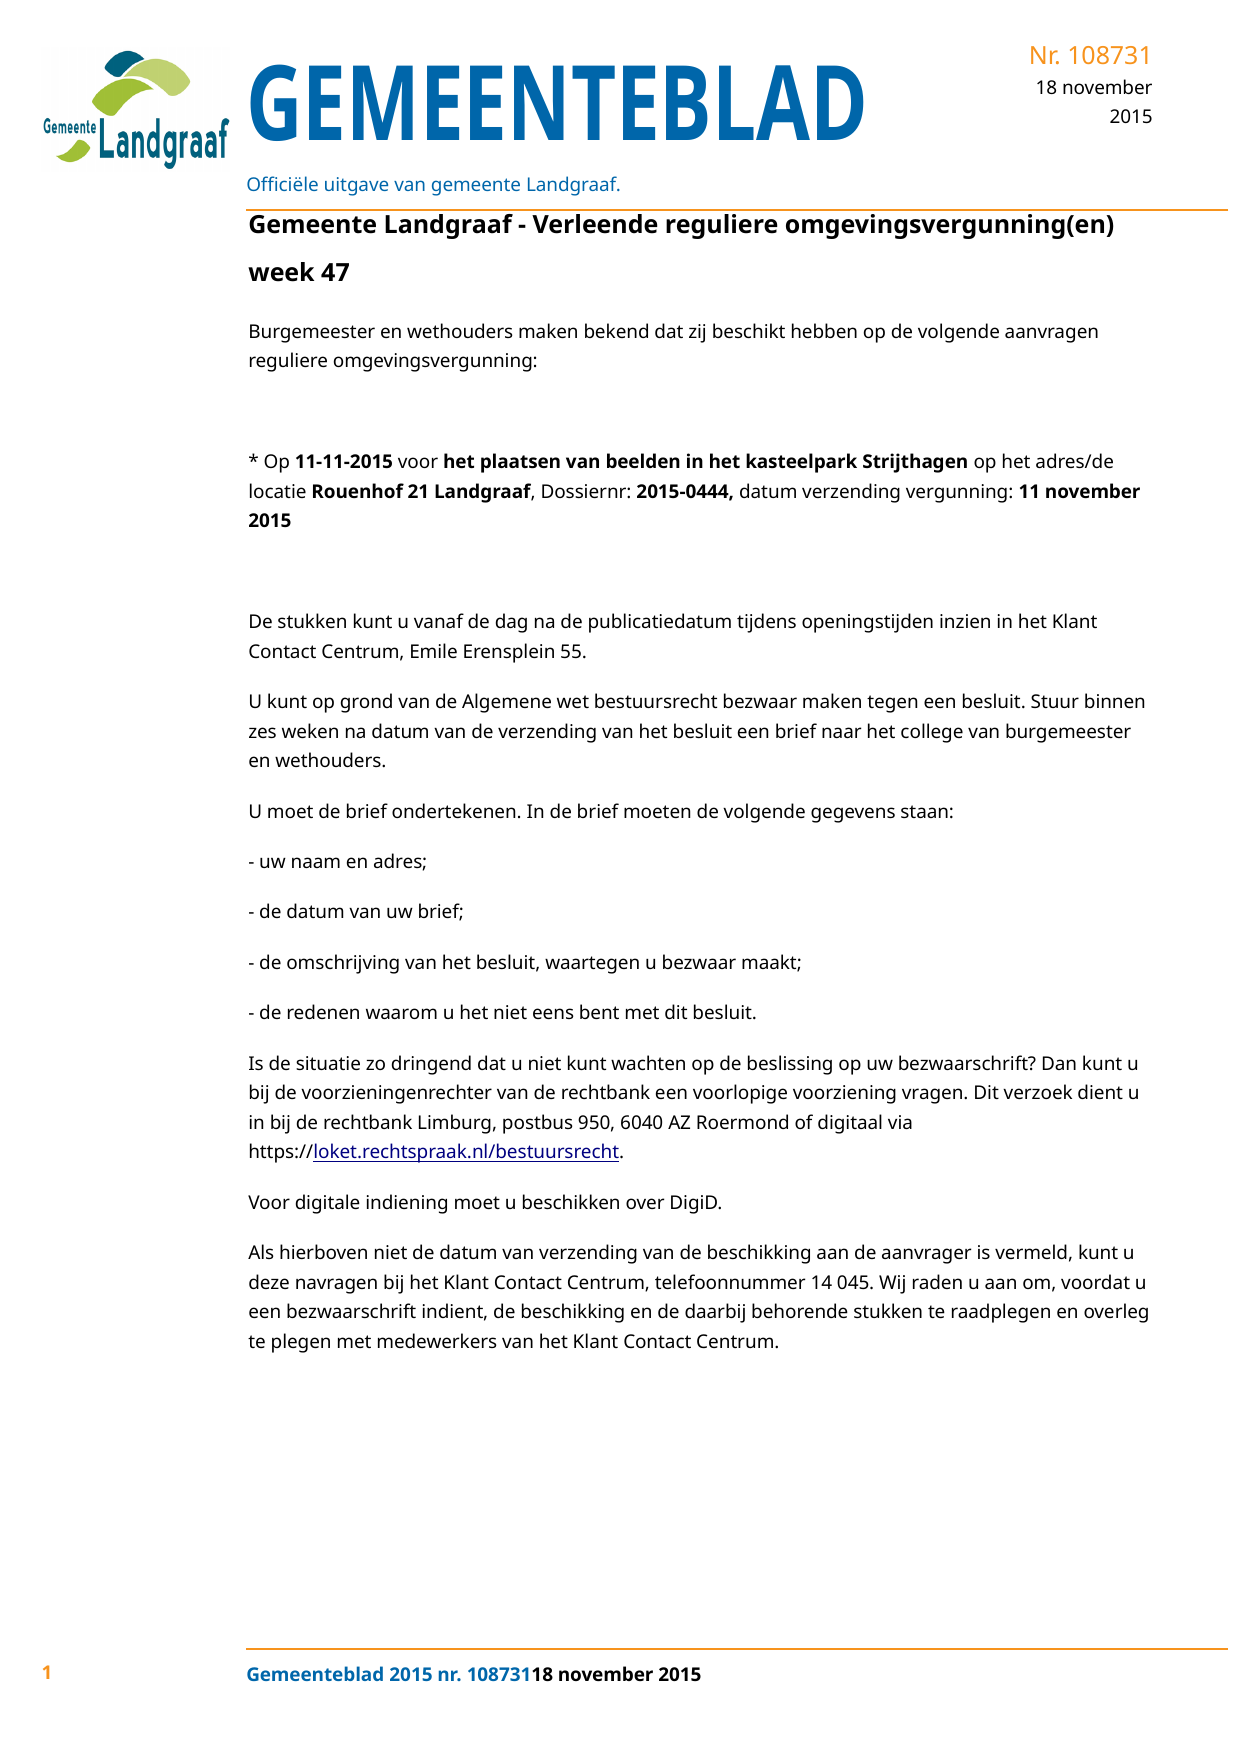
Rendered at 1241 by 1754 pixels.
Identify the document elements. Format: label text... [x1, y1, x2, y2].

text - de omschrijving van het besluit, waartegen u bezwaar maakt; [248, 949, 1152, 975]
text - de datum van uw brief; [248, 899, 1152, 924]
text - uw naam en adres; [248, 848, 1152, 874]
text Als hierboven niet de datum van verzending van de beschikking aan de aanvrager is vermeld, kunt u deze navragen bij het Klant Contact Centrum, telefoonnummer 14 045. Wij raden u aan om, voordat u een bezwaarschrift indient, de beschikking en de daarbij behorende stukken te raadplegen en overleg te plegen met medewerkers van het Klant Contact Centrum. [248, 1239, 1152, 1354]
text * Op 11-11-2015 voor het plaatsen van beelden in het kasteelpark Strijthagen op het adres/de locatie Rouenhof 21 Landgraaf, Dossiernr: 2015-0444, datum verzending vergunning: 11 november 2015 [248, 448, 1152, 533]
text De stukken kunt u vanaf de dag na de publicatiedatum tijdens openingstijden inzien in het Klant Contact Centrum, Emile Erensplein 55. [248, 608, 1152, 664]
picture [41, 47, 231, 172]
text Gemeente Landgraaf - Verleende reguliere omgevingsvergunning(en) week 47 [248, 211, 1152, 288]
text Is de situatie zo dringend dat u niet kunt wachten op de beslissing op uw bezwaarschrift? Dan kunt u bij de voorzieningenrechter van de rechtbank een voorlopige voorziening vragen. Dit verzoek dient u in bij de rechtbank Limburg, postbus 950, 6040 AZ Roermond of digitaal via https://loket.rechtspraak.nl/bestuursrecht. [248, 1050, 1152, 1164]
text Burgemeester en wethouders maken bekend dat zij beschikt hebben op de volgende aanvragen reguliere omgevingsvergunning: [248, 318, 1152, 373]
text U moet de brief ondertekenen. In de brief moeten de volgende gegevens staan: [248, 798, 1152, 824]
text - de redenen waarom u het niet eens bent met dit besluit. [248, 999, 1152, 1025]
text Voor digitale indiening moet u beschikken over DigiD. [248, 1189, 1152, 1215]
text U kunt op grond van de Algemene wet bestuursrecht bezwaar maken tegen een besluit. Stuur binnen zes weken na datum van de verzending van het besluit een brief naar het college van burgemeester en wethouders. [248, 688, 1152, 773]
